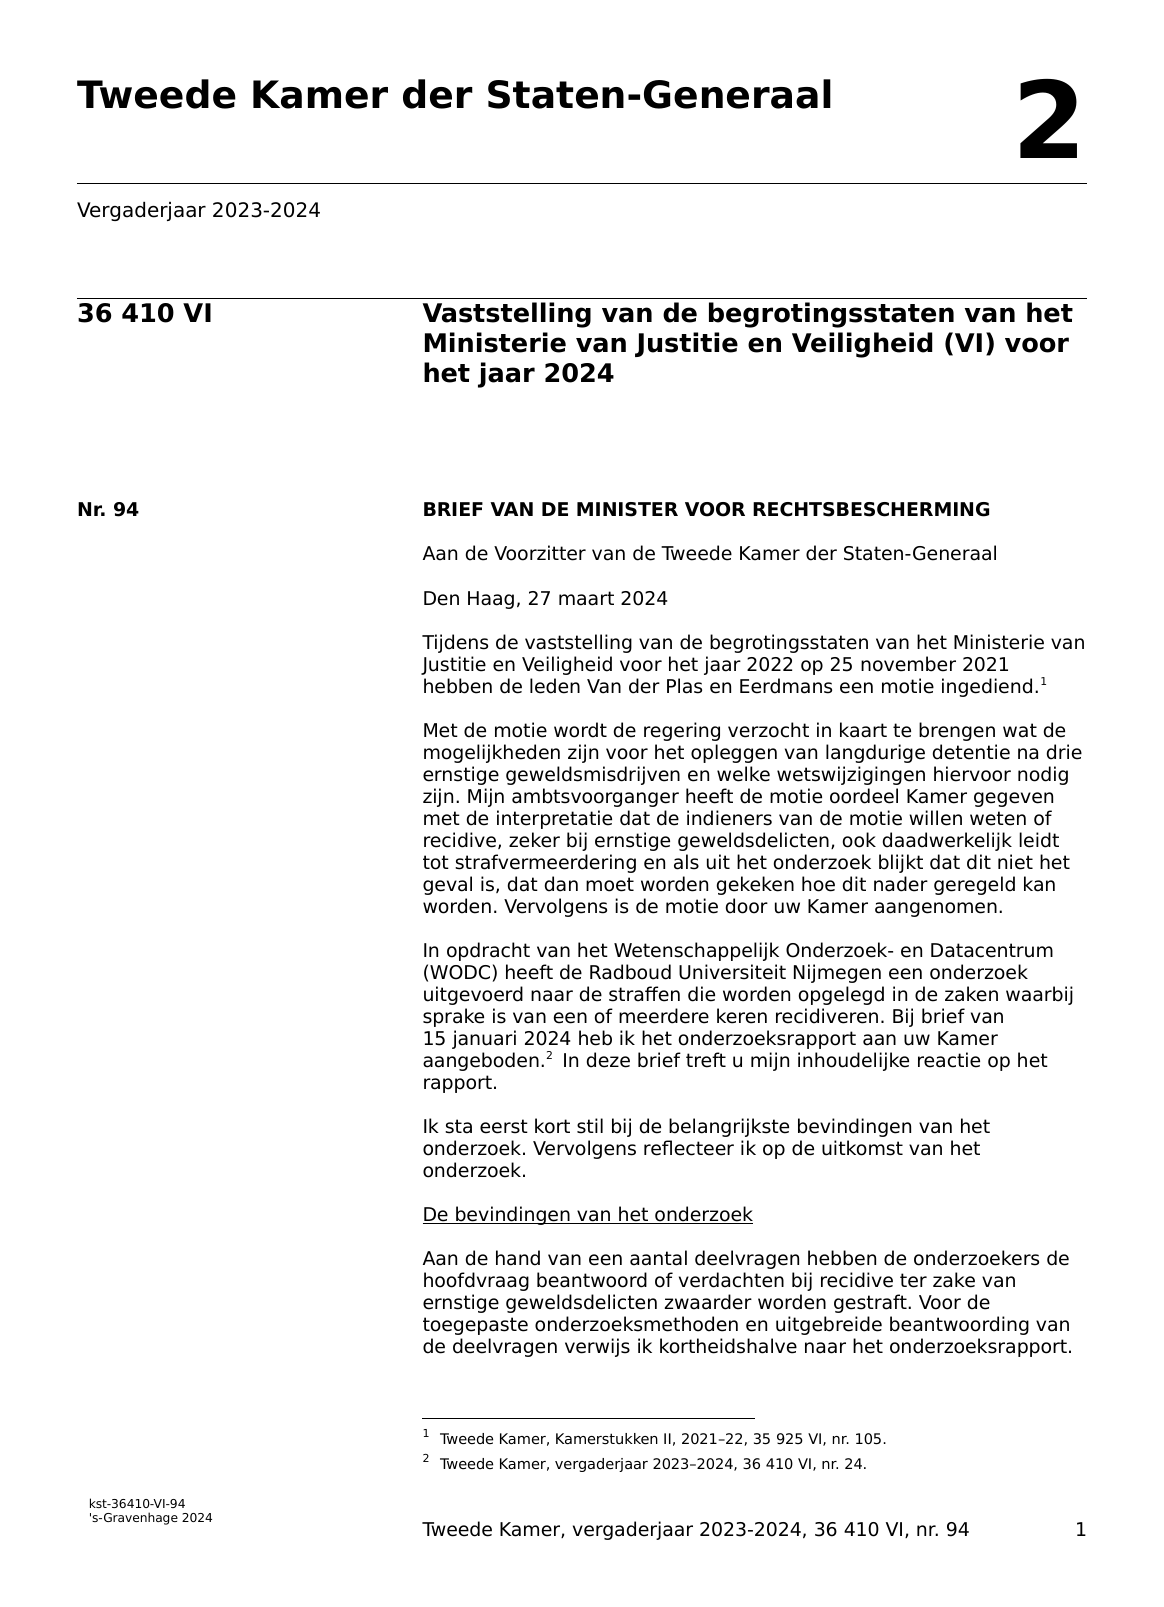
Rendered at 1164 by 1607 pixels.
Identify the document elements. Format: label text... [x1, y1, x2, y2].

subtitle De bevindingen van het onderzoek [422, 1204, 1087, 1226]
text Den Haag, 27 maart 2024 [422, 587, 1087, 609]
subtitle Nr. 94 BRIEF VAN DE MINISTER VOOR RECHTSBESCHERMING [77, 499, 1087, 521]
text Ik sta eerst kort stil bij de belangrijkste bevindingen van het onderzoek. Vervolgens reflecteer ik op de uitkomst van het onderzoek. [422, 1116, 1087, 1182]
text Aan de Voorzitter van de Tweede Kamer der Staten-Generaal [422, 543, 1087, 565]
text Tweede Kamer, vergaderjaar 2023–2024, 36 410 VI, nr. 24. [422, 1452, 1087, 1474]
table_cell Vergaderjaar 2023-2024 [77, 184, 1087, 298]
table_header 2 [886, 59, 1087, 183]
text kst-36410-VI-94 [88, 1497, 323, 1511]
subtitle 36 410 VI Vaststelling van de begrotingsstaten van het Ministerie van Justitie en Veiligheid (VI) voor het jaar 2024 [77, 299, 1087, 388]
text Met de motie wordt de regering verzocht in kaart te brengen wat de mogelijkheden zijn voor het opleggen van langdurige detentie na drie ernstige geweldsmisdrijven en welke wetswijzigingen hiervoor nodig zijn. Mijn ambtsvoorganger heeft de motie oordeel Kamer gegeven met de interpretatie dat de indieners van de motie willen weten of recidive, zeker bij ernstige geweldsdelicten, ook daadwerkelijk leidt tot strafvermeerdering en als uit het onderzoek blijkt dat dit niet het geval is, dat dan moet worden gekeken hoe dit nader geregeld kan worden. Vervolgens is de motie door uw Kamer aangenomen. [422, 720, 1087, 917]
text Tweede Kamer, Kamerstukken II, 2021–22, 35 925 VI, nr. 105. [422, 1427, 1087, 1449]
text Tijdens de vaststelling van de begrotingsstaten van het Ministerie van Justitie en Veiligheid voor het jaar 2022 op 25 november 2021 hebben de leden Van der Plas en Eerdmans een motie ingediend. [422, 632, 1087, 697]
text In opdracht van het Wetenschappelijk Onderzoek- en Datacentrum (WODC) heeft de Radboud Universiteit Nijmegen een onderzoek uitgevoerd naar de straffen die worden opgelegd in de zaken waarbij sprake is van een of meerdere keren recidiveren. Bij brief van 15 januari 2024 heb ik het onderzoeksrapport aan uw Kamer aangeboden. In deze brief treft u mijn inhoudelijke reactie op het rapport. [422, 940, 1087, 1093]
text 's-Gravenhage 2024 [88, 1511, 323, 1525]
text Aan de hand van een aantal deelvragen hebben de onderzoekers de hoofdvraag beantwoord of verdachten bij recidive ter zake van ernstige geweldsdelicten zwaarder worden gestraft. Voor de toegepaste onderzoeksmethoden en uitgebreide beantwoording van de deelvragen verwijs ik kortheidshalve naar het onderzoeksrapport. [422, 1248, 1087, 1358]
table_header Tweede Kamer der Staten-Generaal [77, 59, 886, 183]
